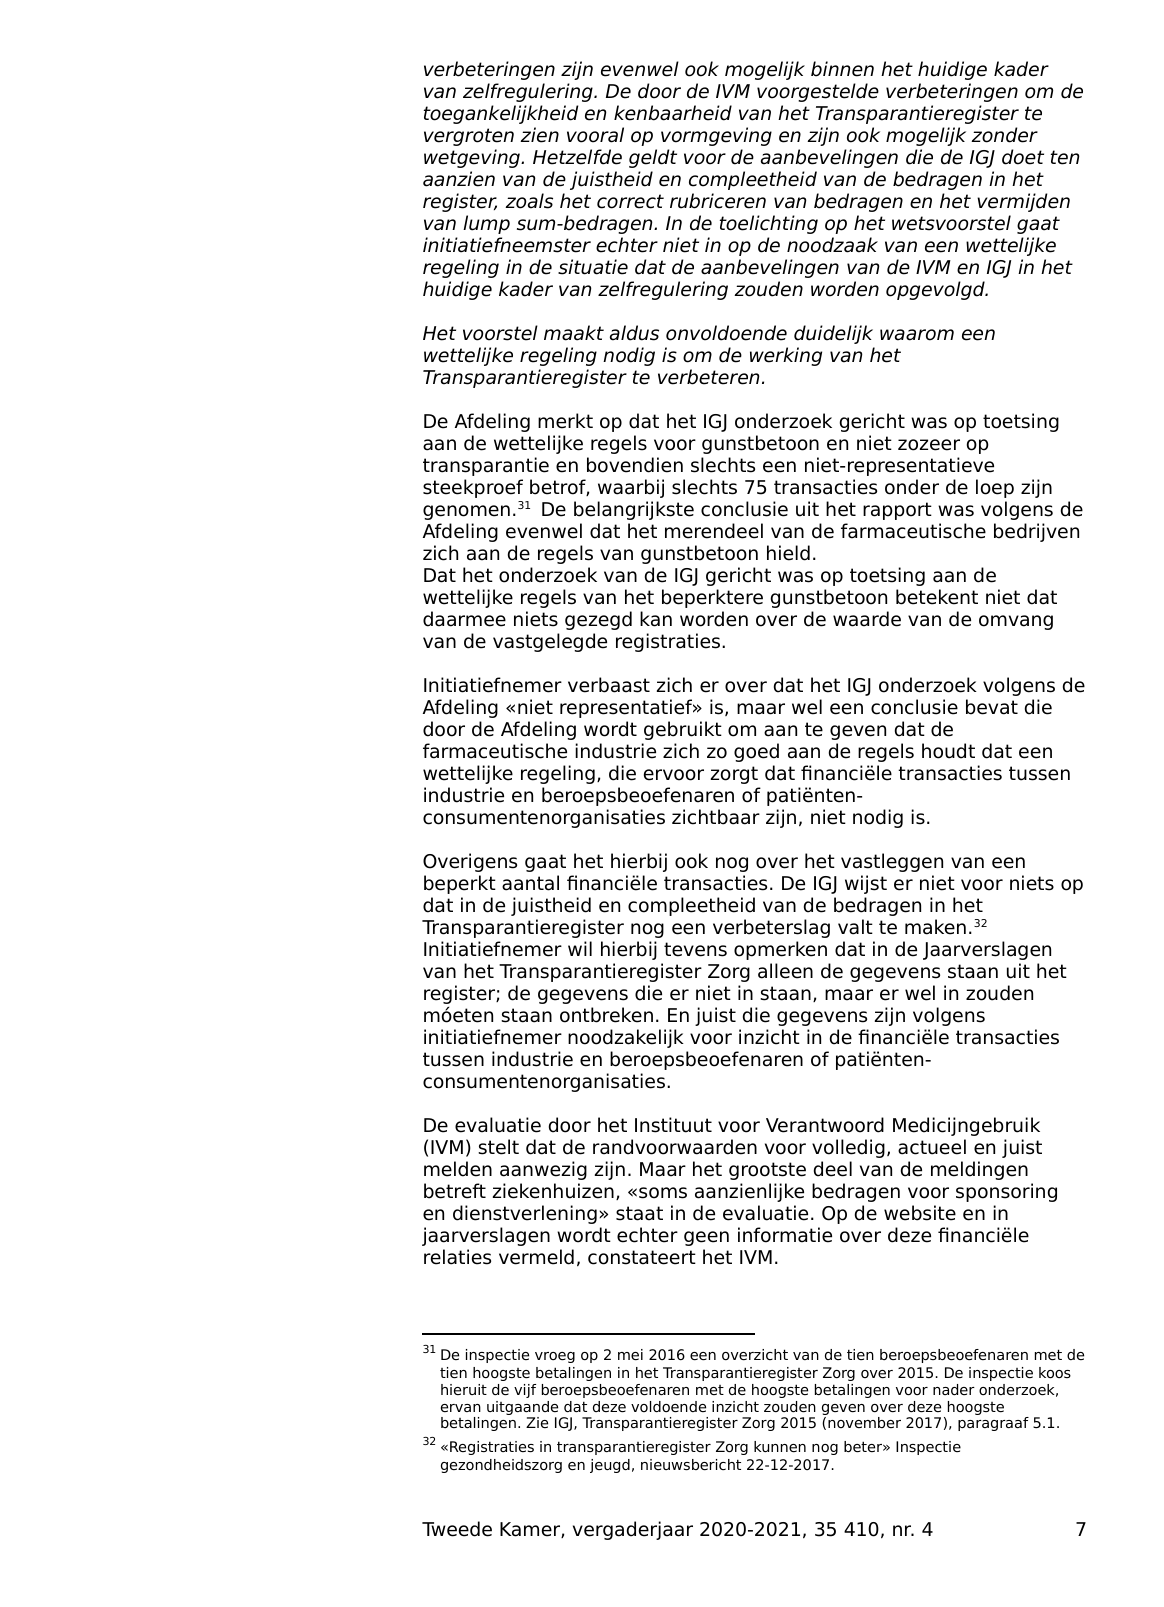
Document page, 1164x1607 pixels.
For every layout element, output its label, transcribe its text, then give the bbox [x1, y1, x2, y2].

text Overigens gaat het hierbij ook nog over het vastleggen van een beperkt aantal financiële transacties. De IGJ wijst er niet voor niets op dat in de juistheid en compleetheid van de bedragen in het Transparantieregister nog een verbeterslag valt te maken. [422, 851, 1087, 939]
text Het voorstel maakt aldus onvoldoende duidelijk waarom een wettelijke regeling nodig is om de werking van het Transparantieregister te verbeteren. [422, 323, 1087, 389]
text «Registraties in transparantieregister Zorg kunnen nog beter» Inspectie gezondheidszorg en jeugd, nieuwsbericht 22-12-2017. [422, 1435, 1087, 1474]
text De Afdeling merkt op dat het IGJ onderzoek gericht was op toetsing aan de wettelijke regels voor gunstbetoon en niet zozeer op transparantie en bovendien slechts een niet-representatieve steekproef betrof, waarbij slechts 75 transacties onder de loep zijn genomen. De belangrijkste conclusie uit het rapport was volgens de Afdeling evenwel dat het merendeel van de farmaceutische bedrijven zich aan de regels van gunstbetoon hield. [422, 411, 1087, 565]
text Initiatiefnemer verbaast zich er over dat het IGJ onderzoek volgens de Afdeling «niet representatief» is, maar wel een conclusie bevat die door de Afdeling wordt gebruikt om aan te geven dat de farmaceutische industrie zich zo goed aan de regels houdt dat een wettelijke regeling, die ervoor zorgt dat financiële transacties tussen industrie en beroepsbeoefenaren of patiënten-consumentenorganisaties zichtbaar zijn, niet nodig is. [422, 675, 1087, 829]
text De inspectie vroeg op 2 mei 2016 een overzicht van de tien beroepsbeoefenaren met de tien hoogste betalingen in het Transparantieregister Zorg over 2015. De inspectie koos hieruit de vijf beroepsbeoefenaren met de hoogste betalingen voor nader onderzoek, ervan uitgaande dat deze voldoende inzicht zouden geven over deze hoogste betalingen. Zie IGJ, Transparantieregister Zorg 2015 (november 2017), paragraaf 5.1. [422, 1343, 1087, 1432]
text Initiatiefnemer wil hierbij tevens opmerken dat in de Jaarverslagen van het Transparantieregister Zorg alleen de gegevens staan uit het register; de gegevens die er niet in staan, maar er wel in zouden móeten staan ontbreken. En juist die gegevens zijn volgens initiatiefnemer noodzakelijk voor inzicht in de financiële transacties tussen industrie en beroepsbeoefenaren of patiënten-consumentenorganisaties. [422, 939, 1087, 1093]
text Dat het onderzoek van de IGJ gericht was op toetsing aan de wettelijke regels van het beperktere gunstbetoon betekent niet dat daarmee niets gezegd kan worden over de waarde van de omvang van de vastgelegde registraties. [422, 565, 1087, 653]
text De evaluatie door het Instituut voor Verantwoord Medicijngebruik (IVM) stelt dat de randvoorwaarden voor volledig, actueel en juist melden aanwezig zijn. Maar het grootste deel van de meldingen betreft ziekenhuizen, «soms aanzienlijke bedragen voor sponsoring en dienstverlening» staat in de evaluatie. Op de website en in jaarverslagen wordt echter geen informatie over deze financiële relaties vermeld, constateert het IVM. [422, 1115, 1087, 1269]
text verbeteringen zijn evenwel ook mogelijk binnen het huidige kader van zelfregulering. De door de IVM voorgestelde verbeteringen om de toegankelijkheid en kenbaarheid van het Transparantieregister te vergroten zien vooral op vormgeving en zijn ook mogelijk zonder wetgeving. Hetzelfde geldt voor de aanbevelingen die de IGJ doet ten aanzien van de juistheid en compleetheid van de bedragen in het register, zoals het correct rubriceren van bedragen en het vermijden van lump sum-bedragen. In de toelichting op het wetsvoorstel gaat initiatiefneemster echter niet in op de noodzaak van een wettelijke regeling in de situatie dat de aanbevelingen van de IVM en IGJ in het huidige kader van zelfregulering zouden worden opgevolgd. [422, 59, 1087, 301]
